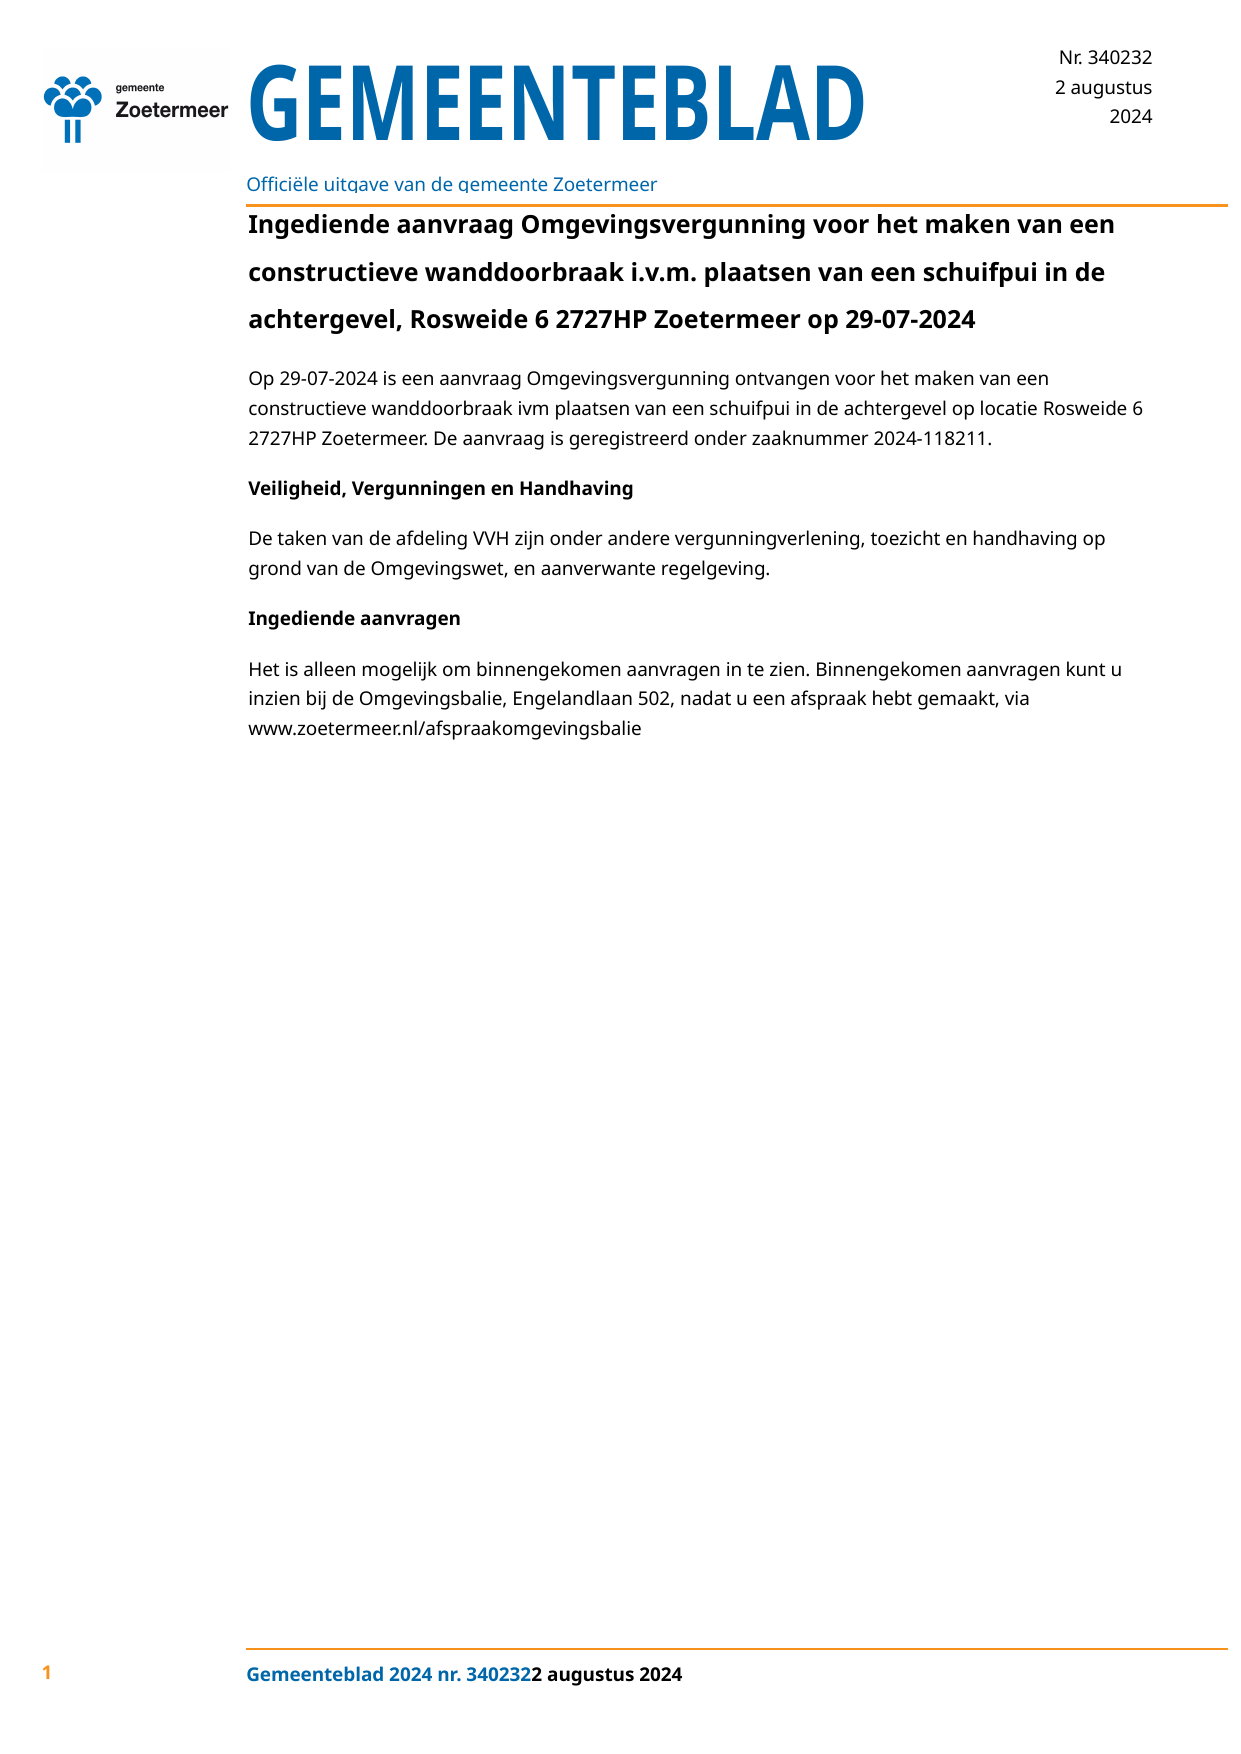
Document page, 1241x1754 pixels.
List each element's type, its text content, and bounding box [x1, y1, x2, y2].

text Ingediende aanvragen [248, 606, 1152, 631]
picture [41, 47, 231, 172]
text Op 29-07-2024 is een aanvraag Omgevingsvergunning ontvangen voor het maken van een constructieve wanddoorbraak ivm plaatsen van een schuifpui in de achtergevel op locatie Rosweide 6 2727HP Zoetermeer. De aanvraag is geregistreerd onder zaaknummer 2024-118211. [248, 366, 1152, 450]
text De taken van de afdeling VVH zijn onder andere vergunningverlening, toezicht en handhaving op grond van de Omgevingswet, en aanverwante regelgeving. [248, 526, 1152, 581]
text Ingediende aanvraag Omgevingsvergunning voor het maken van een constructieve wanddoorbraak i.v.m. plaatsen van een schuifpui in de achtergevel, Rosweide 6 2727HP Zoetermeer op 29-07-2024 [248, 207, 1152, 336]
text Veiligheid, Vergunningen en Handhaving [248, 475, 1152, 501]
text Het is alleen mogelijk om binnengekomen aanvragen in te zien. Binnengekomen aanvragen kunt u inzien bij de Omgevingsbalie, Engelandlaan 502, nadat u een afspraak hebt gemaakt, via www.zoetermeer.nl/afspraakomgevingsbalie [248, 656, 1152, 741]
